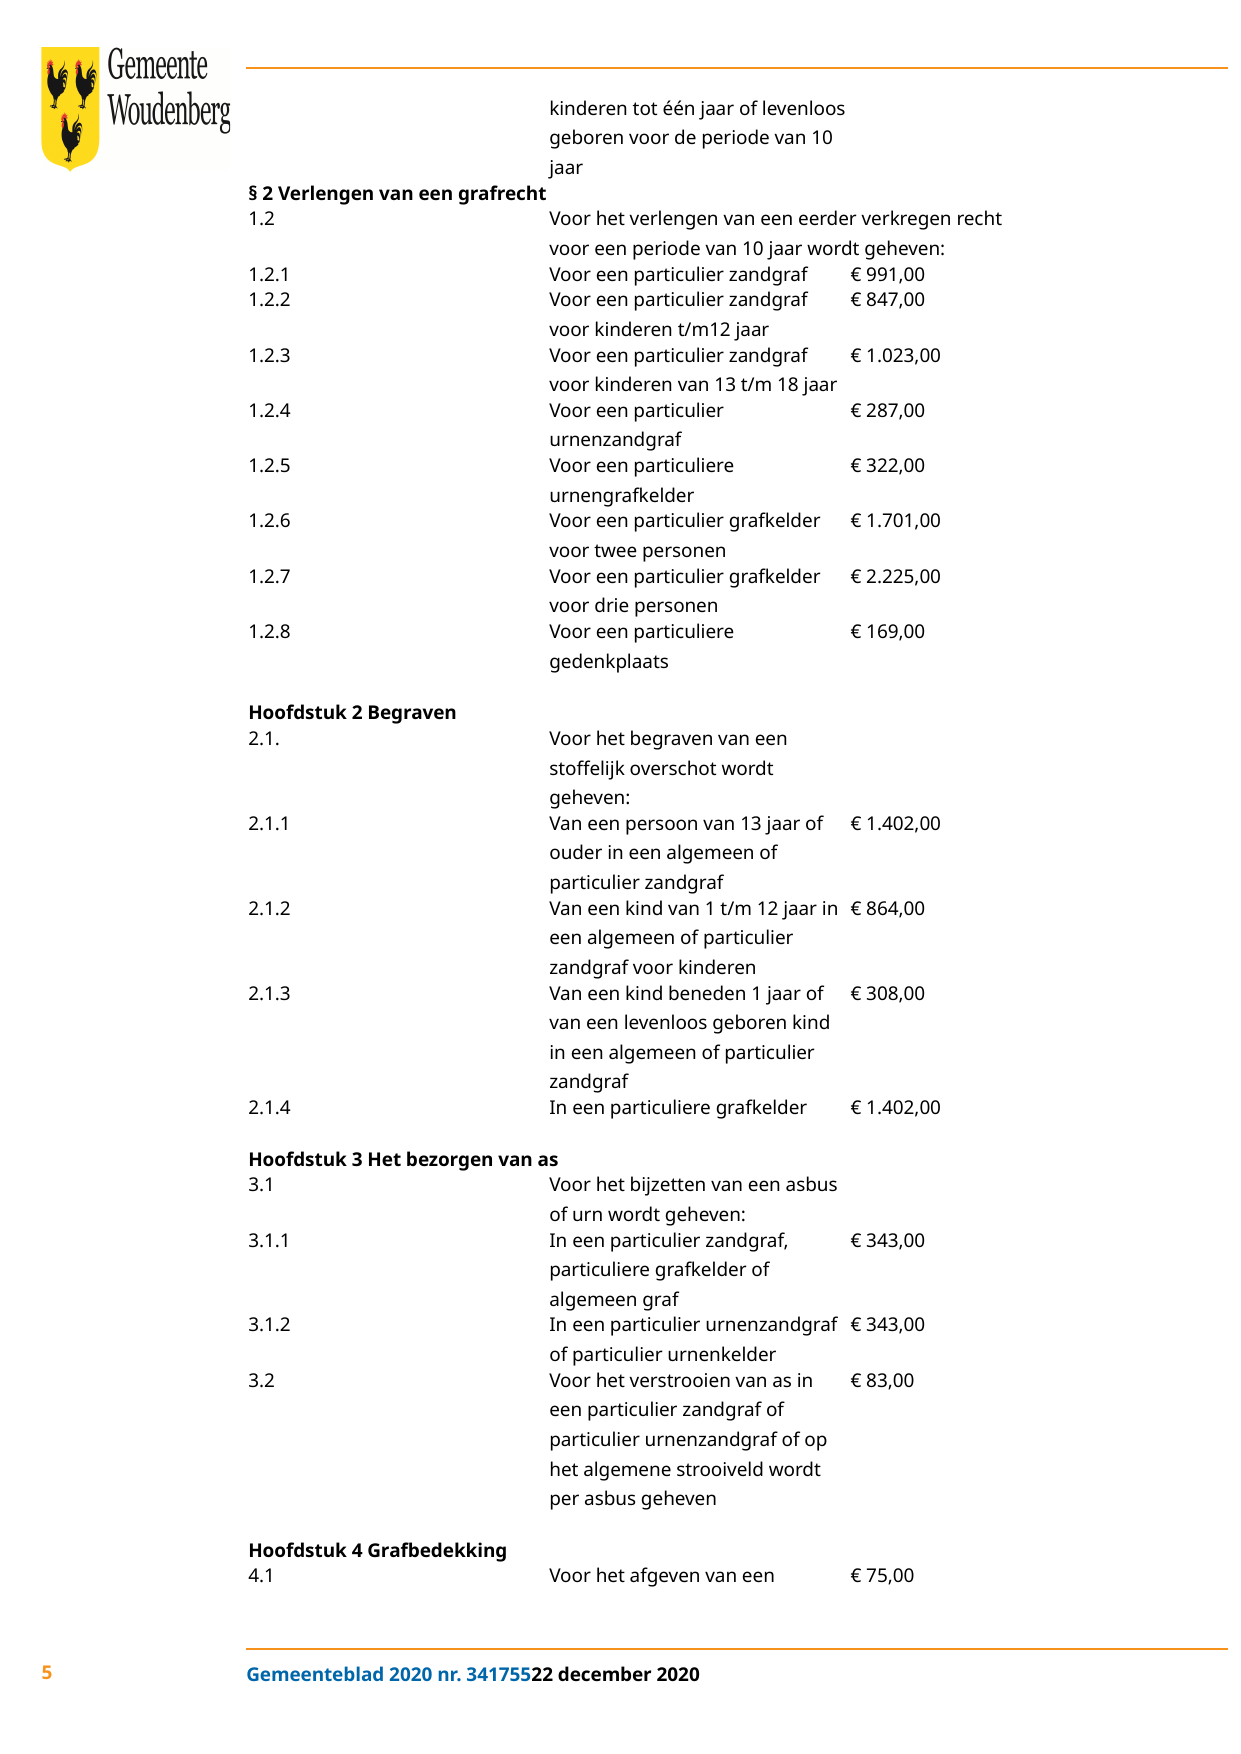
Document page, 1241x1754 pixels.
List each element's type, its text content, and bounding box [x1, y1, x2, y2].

table_cell In een particulier urnenzandgraf of particulier urnenkelder [549, 1312, 850, 1367]
table_cell 2.1.4 [248, 1094, 549, 1120]
table_cell 2.1.1 [248, 810, 549, 895]
table_cell 1.2.8 [248, 618, 549, 674]
table_cell 1.2.7 [248, 563, 549, 618]
table_cell [248, 1120, 1152, 1146]
table_cell [248, 95, 549, 180]
picture [41, 47, 231, 172]
table_cell € 343,00 [850, 1227, 1152, 1312]
table_cell Voor het afgeven van een [549, 1563, 850, 1588]
table_cell € 864,00 [850, 895, 1152, 980]
table_cell 3.2 [248, 1367, 549, 1511]
table_cell Voor een particulier zandgraf [549, 261, 850, 286]
table_cell Van een kind van 1 t/m 12 jaar in een algemeen of particulier zandgraf voor kinderen [549, 895, 850, 980]
table_cell Voor een particulier zandgraf voor kinderen t/m12 jaar [549, 286, 850, 342]
table_cell Voor een particuliere urnengrafkelder [549, 453, 850, 508]
table_cell € 2.225,00 [850, 563, 1152, 618]
table_cell 3.1 [248, 1171, 549, 1227]
table_cell Voor het verlengen van een eerder verkregen recht voor een periode van 10 jaar wordt geheven: [549, 205, 1152, 261]
table_cell 1.2.1 [248, 261, 549, 286]
table_cell 2.1. [248, 725, 549, 810]
table_cell 1.2.3 [248, 342, 549, 397]
table_cell Hoofdstuk 2 Begraven [248, 699, 1152, 725]
table_cell € 343,00 [850, 1312, 1152, 1367]
table_cell Voor een particulier zandgraf voor kinderen van 13 t/m 18 jaar [549, 342, 850, 397]
table_cell 1.2.4 [248, 397, 549, 452]
table_cell 3.1.2 [248, 1312, 549, 1367]
table_cell € 308,00 [850, 980, 1152, 1094]
table_cell 4.1 [248, 1563, 549, 1588]
table_cell € 322,00 [850, 453, 1152, 508]
table_cell Hoofdstuk 4 Grafbedekking [248, 1537, 1152, 1562]
table_cell 2.1.2 [248, 895, 549, 980]
table_cell € 83,00 [850, 1367, 1152, 1511]
table_cell 1.2.6 [248, 508, 549, 563]
table_cell kinderen tot één jaar of levenloos geboren voor de periode van 10 jaar [549, 95, 850, 180]
table_cell In een particulier zandgraf, particuliere grafkelder of algemeen graf [549, 1227, 850, 1312]
table_cell Voor het begraven van een stoffelijk overschot wordt geheven: [549, 725, 850, 810]
table_cell In een particuliere grafkelder [549, 1094, 850, 1120]
table_cell 3.1.1 [248, 1227, 549, 1312]
table_cell € 847,00 [850, 286, 1152, 342]
table_cell Voor het verstrooien van as in een particulier zandgraf of particulier urnenzandgraf of op het algemene strooiveld wordt per asbus geheven [549, 1367, 850, 1511]
table_cell 2.1.3 [248, 980, 549, 1094]
table_cell € 169,00 [850, 618, 1152, 674]
table_cell Voor een particuliere gedenkplaats [549, 618, 850, 674]
table_cell 1.2.2 [248, 286, 549, 342]
table_cell € 1.402,00 [850, 810, 1152, 895]
table_cell € 287,00 [850, 397, 1152, 452]
table_cell Voor een particulier urnenzandgraf [549, 397, 850, 452]
table_cell [850, 95, 1152, 180]
table_cell 1.2 [248, 205, 549, 261]
table_cell [248, 1511, 1152, 1537]
table_cell Voor een particulier grafkelder voor twee personen [549, 508, 850, 563]
table_cell Van een persoon van 13 jaar of ouder in een algemeen of particulier zandgraf [549, 810, 850, 895]
table_cell € 1.701,00 [850, 508, 1152, 563]
table_cell Voor het bijzetten van een asbus of urn wordt geheven: [549, 1171, 850, 1227]
table_cell € 1.402,00 [850, 1094, 1152, 1120]
table_cell [850, 725, 1152, 810]
table_cell Hoofdstuk 3 Het bezorgen van as [248, 1146, 1152, 1171]
table_cell € 1.023,00 [850, 342, 1152, 397]
table_cell § 2 Verlengen van een grafrecht [248, 180, 1152, 205]
table_cell € 75,00 [850, 1563, 1152, 1588]
table_cell 1.2.5 [248, 453, 549, 508]
table_cell Voor een particulier grafkelder voor drie personen [549, 563, 850, 618]
table_cell Van een kind beneden 1 jaar of van een levenloos geboren kind in een algemeen of particulier zandgraf [549, 980, 850, 1094]
table_cell [248, 674, 1152, 699]
table_cell [850, 1171, 1152, 1227]
table_cell € 991,00 [850, 261, 1152, 286]
